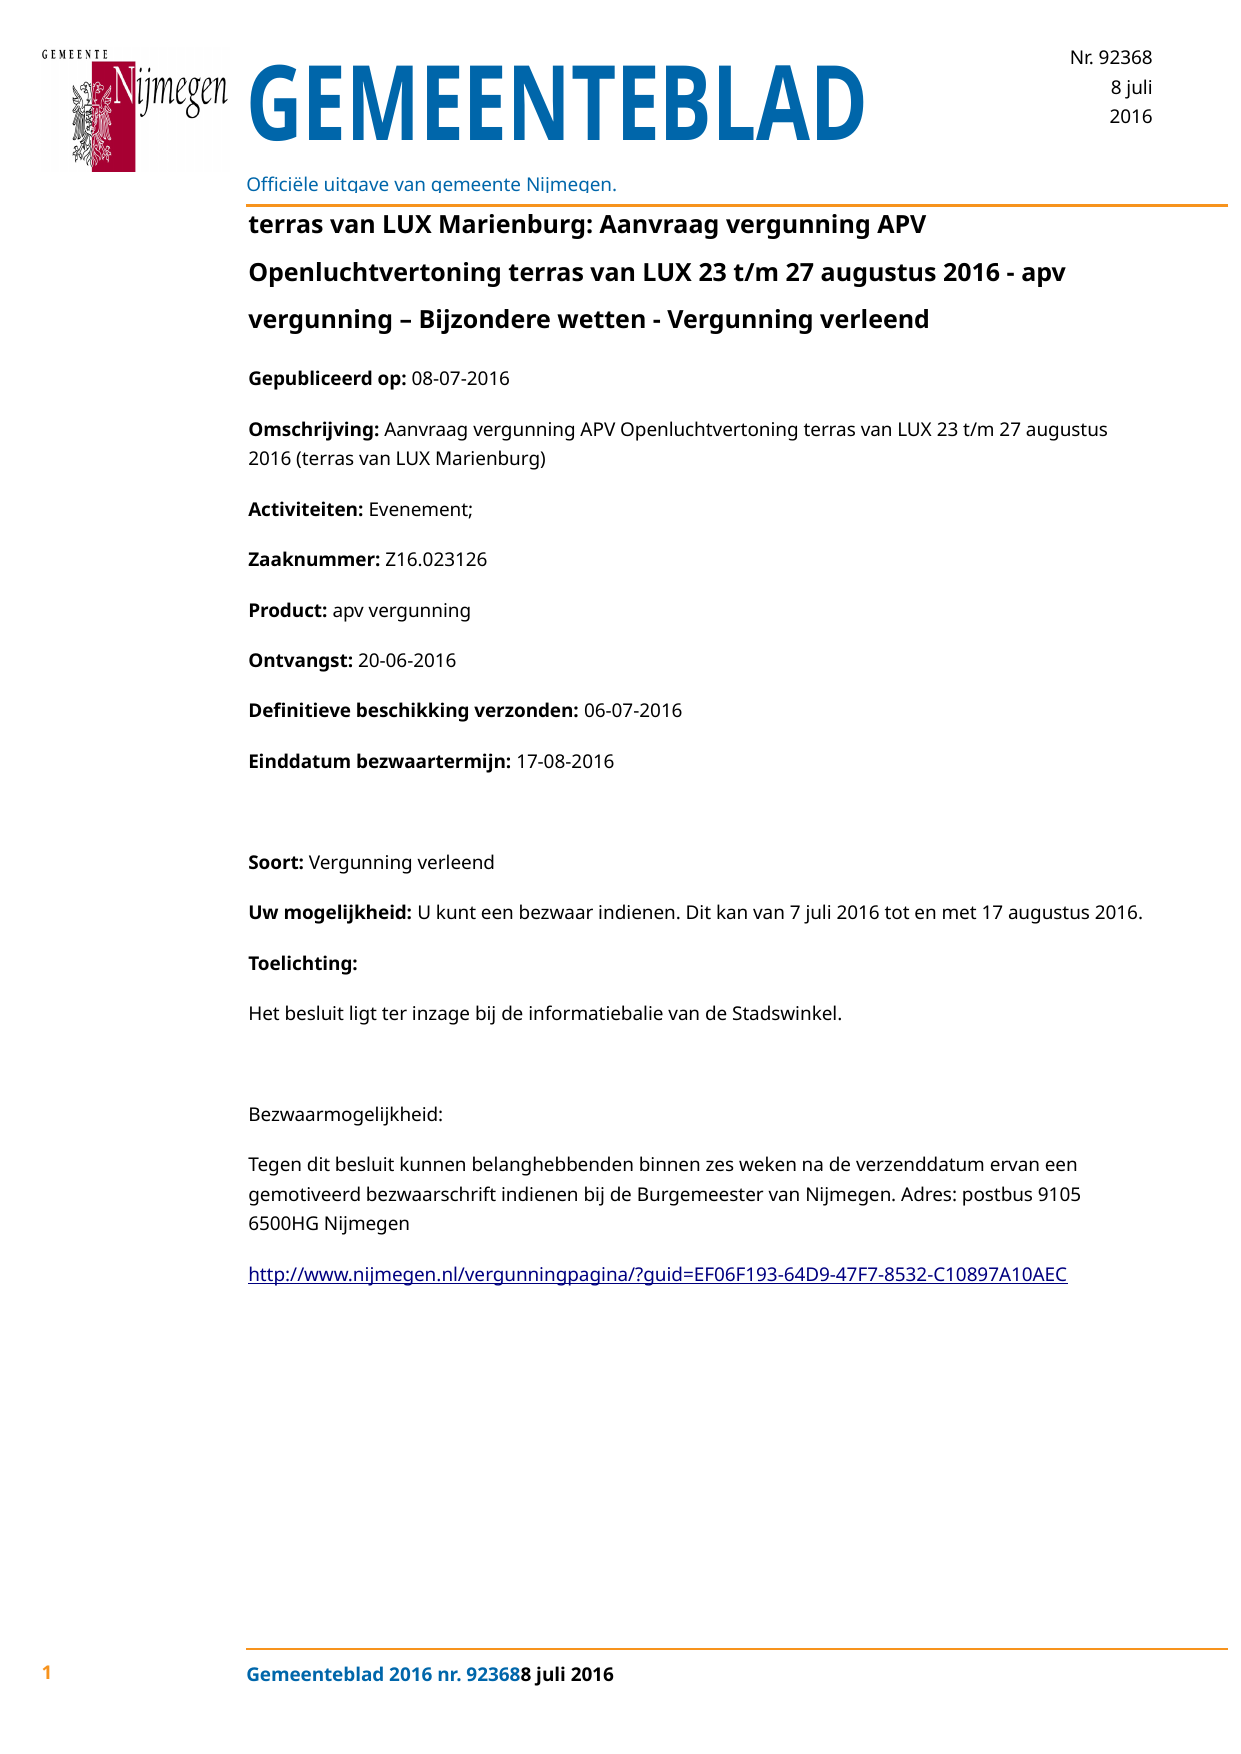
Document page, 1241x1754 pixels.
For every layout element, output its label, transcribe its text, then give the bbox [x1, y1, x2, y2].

text Gepubliceerd op: 08-07-2016 [248, 366, 1152, 391]
picture [41, 47, 231, 172]
text Ontvangst: 20-06-2016 [248, 647, 1152, 673]
text Uw mogelijkheid: U kunt een bezwaar indienen. Dit kan van 7 juli 2016 tot en met 17 augustus 2016. [248, 899, 1152, 925]
text Bezwaarmogelijkheid: [248, 1101, 1152, 1127]
text Einddatum bezwaartermijn: 17-08-2016 [248, 748, 1152, 774]
text Zaaknummer: Z16.023126 [248, 546, 1152, 572]
text Definitieve beschikking verzonden: 06-07-2016 [248, 698, 1152, 723]
text Omschrijving: Aanvraag vergunning APV Openluchtvertoning terras van LUX 23 t/m 27 augustus 2016 (terras van LUX Marienburg) [248, 416, 1152, 471]
text Toelichting: [248, 950, 1152, 975]
text Het besluit ligt ter inzage bij de informatiebalie van de Stadswinkel. [248, 1000, 1152, 1026]
text terras van LUX Marienburg: Aanvraag vergunning APV Openluchtvertoning terras van LUX 23 t/m 27 augustus 2016 - apv vergunning – Bijzondere wetten - Vergunning verleend [248, 207, 1152, 336]
text Tegen dit besluit kunnen belanghebbenden binnen zes weken na de verzenddatum ervan een gemotiveerd bezwaarschrift indienen bij de Burgemeester van Nijmegen. Adres: postbus 9105 6500HG Nijmegen [248, 1151, 1152, 1236]
text Product: apv vergunning [248, 597, 1152, 622]
text Soort: Vergunning verleend [248, 849, 1152, 874]
text Activiteiten: Evenement; [248, 496, 1152, 522]
text http://www.nijmegen.nl/vergunningpagina/?guid=EF06F193-64D9-47F7-8532-C10897A10AEC [248, 1261, 1152, 1287]
